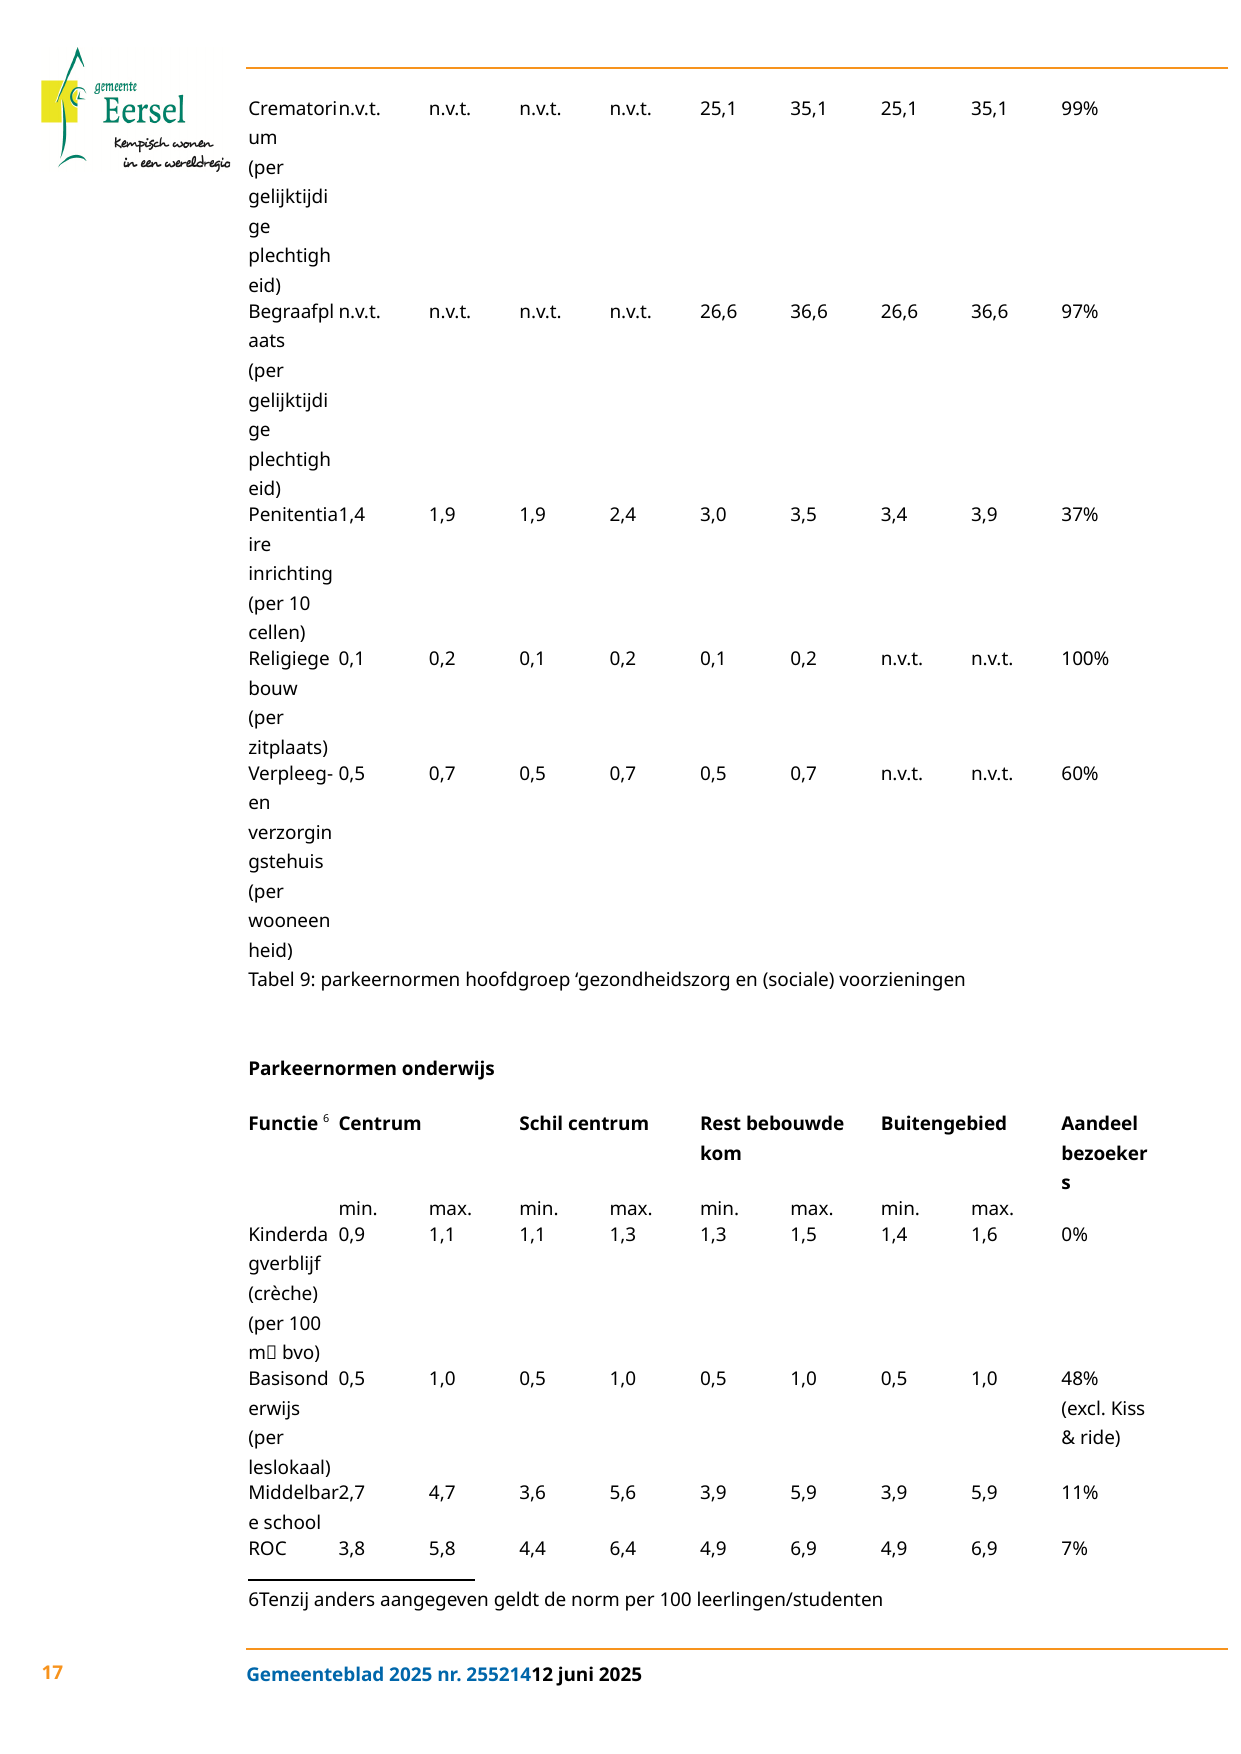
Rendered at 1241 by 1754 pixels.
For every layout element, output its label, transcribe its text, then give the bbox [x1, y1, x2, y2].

table_header Buitengebied [881, 1110, 1061, 1195]
table_cell Basisonderwijs (per leslokaal) [248, 1365, 338, 1479]
table_cell 7% [1061, 1535, 1152, 1561]
table_cell n.v.t. [338, 95, 429, 298]
table_cell Begraafplaats (per gelijktijdige plechtigheid) [248, 298, 338, 501]
table_cell 1,5 [790, 1221, 881, 1365]
table_cell 11% [1061, 1480, 1152, 1535]
table_cell 26,6 [700, 298, 790, 501]
table_cell 1,3 [609, 1221, 700, 1365]
table_header Functie [248, 1110, 338, 1195]
table_cell 3,9 [700, 1480, 790, 1535]
table_cell 0,7 [429, 760, 519, 963]
table_header Aandeel bezoekers [1061, 1110, 1152, 1195]
table_cell 3,0 [700, 501, 790, 645]
table_cell 0,7 [790, 760, 881, 963]
table_cell 3,9 [881, 1480, 971, 1535]
table_cell 0,2 [609, 645, 700, 760]
table_cell 0,7 [609, 760, 700, 963]
table_cell min. [700, 1195, 790, 1221]
table_cell n.v.t. [429, 298, 519, 501]
table_cell n.v.t. [609, 298, 700, 501]
table_cell Verpleeg- en verzorgingstehuis (per wooneenheid) [248, 760, 338, 963]
text Tabel 9: parkeernormen hoofdgroep ‘gezondheidszorg en (sociale) voorzieningen [248, 966, 1152, 992]
table_cell 37% [1061, 501, 1152, 645]
table_cell Penitentiaire inrichting (per 10 cellen) [248, 501, 338, 645]
table_cell 0,5 [700, 760, 790, 963]
table_cell 0% [1061, 1221, 1152, 1365]
picture [41, 47, 231, 172]
table_cell [1061, 1195, 1152, 1221]
table_cell min. [519, 1195, 609, 1221]
table_cell max. [609, 1195, 700, 1221]
table_cell 60% [1061, 760, 1152, 963]
table_cell 4,9 [700, 1535, 790, 1561]
table_cell 4,9 [881, 1535, 971, 1561]
table_cell 4,7 [429, 1480, 519, 1535]
table_cell ROC [248, 1535, 338, 1561]
table_cell 0,9 [338, 1221, 429, 1365]
table_cell 3,9 [971, 501, 1061, 645]
table_cell Crematorium (per gelijktijdige plechtigheid) [248, 95, 338, 298]
table_cell 1,9 [519, 501, 609, 645]
table_cell min. [881, 1195, 971, 1221]
table_cell max. [429, 1195, 519, 1221]
table_cell 0,2 [790, 645, 881, 760]
table_cell 0,1 [519, 645, 609, 760]
table_header Schil centrum [519, 1110, 700, 1195]
table_cell 100% [1061, 645, 1152, 760]
table_cell 0,5 [338, 1365, 429, 1479]
table_cell 0,5 [881, 1365, 971, 1479]
table_cell n.v.t. [881, 645, 971, 760]
table_cell 25,1 [881, 95, 971, 298]
table_cell 48% (excl. Kiss & ride) [1061, 1365, 1152, 1479]
table_cell n.v.t. [971, 760, 1061, 963]
table_cell [248, 1195, 338, 1221]
table_cell max. [971, 1195, 1061, 1221]
table_cell 0,1 [700, 645, 790, 760]
table_cell 1,6 [971, 1221, 1061, 1365]
table_cell Middelbare school [248, 1480, 338, 1535]
table_cell 1,0 [790, 1365, 881, 1479]
table_cell 1,1 [519, 1221, 609, 1365]
table_cell 1,1 [429, 1221, 519, 1365]
table_cell Religiegebouw (per zitplaats) [248, 645, 338, 760]
table_cell 6,4 [609, 1535, 700, 1561]
text Parkeernormen onderwijs [248, 1055, 1152, 1081]
table_cell n.v.t. [609, 95, 700, 298]
table_cell 5,9 [790, 1480, 881, 1535]
table_cell 97% [1061, 298, 1152, 501]
table_cell 3,8 [338, 1535, 429, 1561]
table_cell 1,0 [971, 1365, 1061, 1479]
table_cell 6,9 [971, 1535, 1061, 1561]
table_cell n.v.t. [971, 645, 1061, 760]
table_cell n.v.t. [338, 298, 429, 501]
table_cell 5,9 [971, 1480, 1061, 1535]
table_cell n.v.t. [429, 95, 519, 298]
table_cell 3,4 [881, 501, 971, 645]
table_cell n.v.t. [519, 95, 609, 298]
table_cell 0,5 [338, 760, 429, 963]
table_cell 2,7 [338, 1480, 429, 1535]
table_header Centrum [338, 1110, 519, 1195]
table_cell 6,9 [790, 1535, 881, 1561]
table_cell n.v.t. [881, 760, 971, 963]
table_cell n.v.t. [519, 298, 609, 501]
table_cell 36,6 [971, 298, 1061, 501]
table_cell 4,4 [519, 1535, 609, 1561]
table_cell 1,4 [338, 501, 429, 645]
table_cell 35,1 [971, 95, 1061, 298]
table_cell 0,2 [429, 645, 519, 760]
table_cell 5,6 [609, 1480, 700, 1535]
table_cell 26,6 [881, 298, 971, 501]
table_cell 0,5 [700, 1365, 790, 1479]
table_cell 36,6 [790, 298, 881, 501]
table_cell 1,9 [429, 501, 519, 645]
table_header Rest bebouwde kom [700, 1110, 881, 1195]
table_cell 35,1 [790, 95, 881, 298]
table_cell Kinderdagverblijf (crèche) (per 100 m bvo) [248, 1221, 338, 1365]
table_cell 5,8 [429, 1535, 519, 1561]
table_cell 99% [1061, 95, 1152, 298]
table_cell 0,1 [338, 645, 429, 760]
table_cell 0,5 [519, 760, 609, 963]
table_cell 3,5 [790, 501, 881, 645]
table_cell min. [338, 1195, 429, 1221]
table_cell 1,4 [881, 1221, 971, 1365]
table_cell 1,0 [429, 1365, 519, 1479]
table_cell 0,5 [519, 1365, 609, 1479]
table_cell 1,3 [700, 1221, 790, 1365]
table_cell 25,1 [700, 95, 790, 298]
table_cell 3,6 [519, 1480, 609, 1535]
table_cell 1,0 [609, 1365, 700, 1479]
table_cell 2,4 [609, 501, 700, 645]
table_cell max. [790, 1195, 881, 1221]
